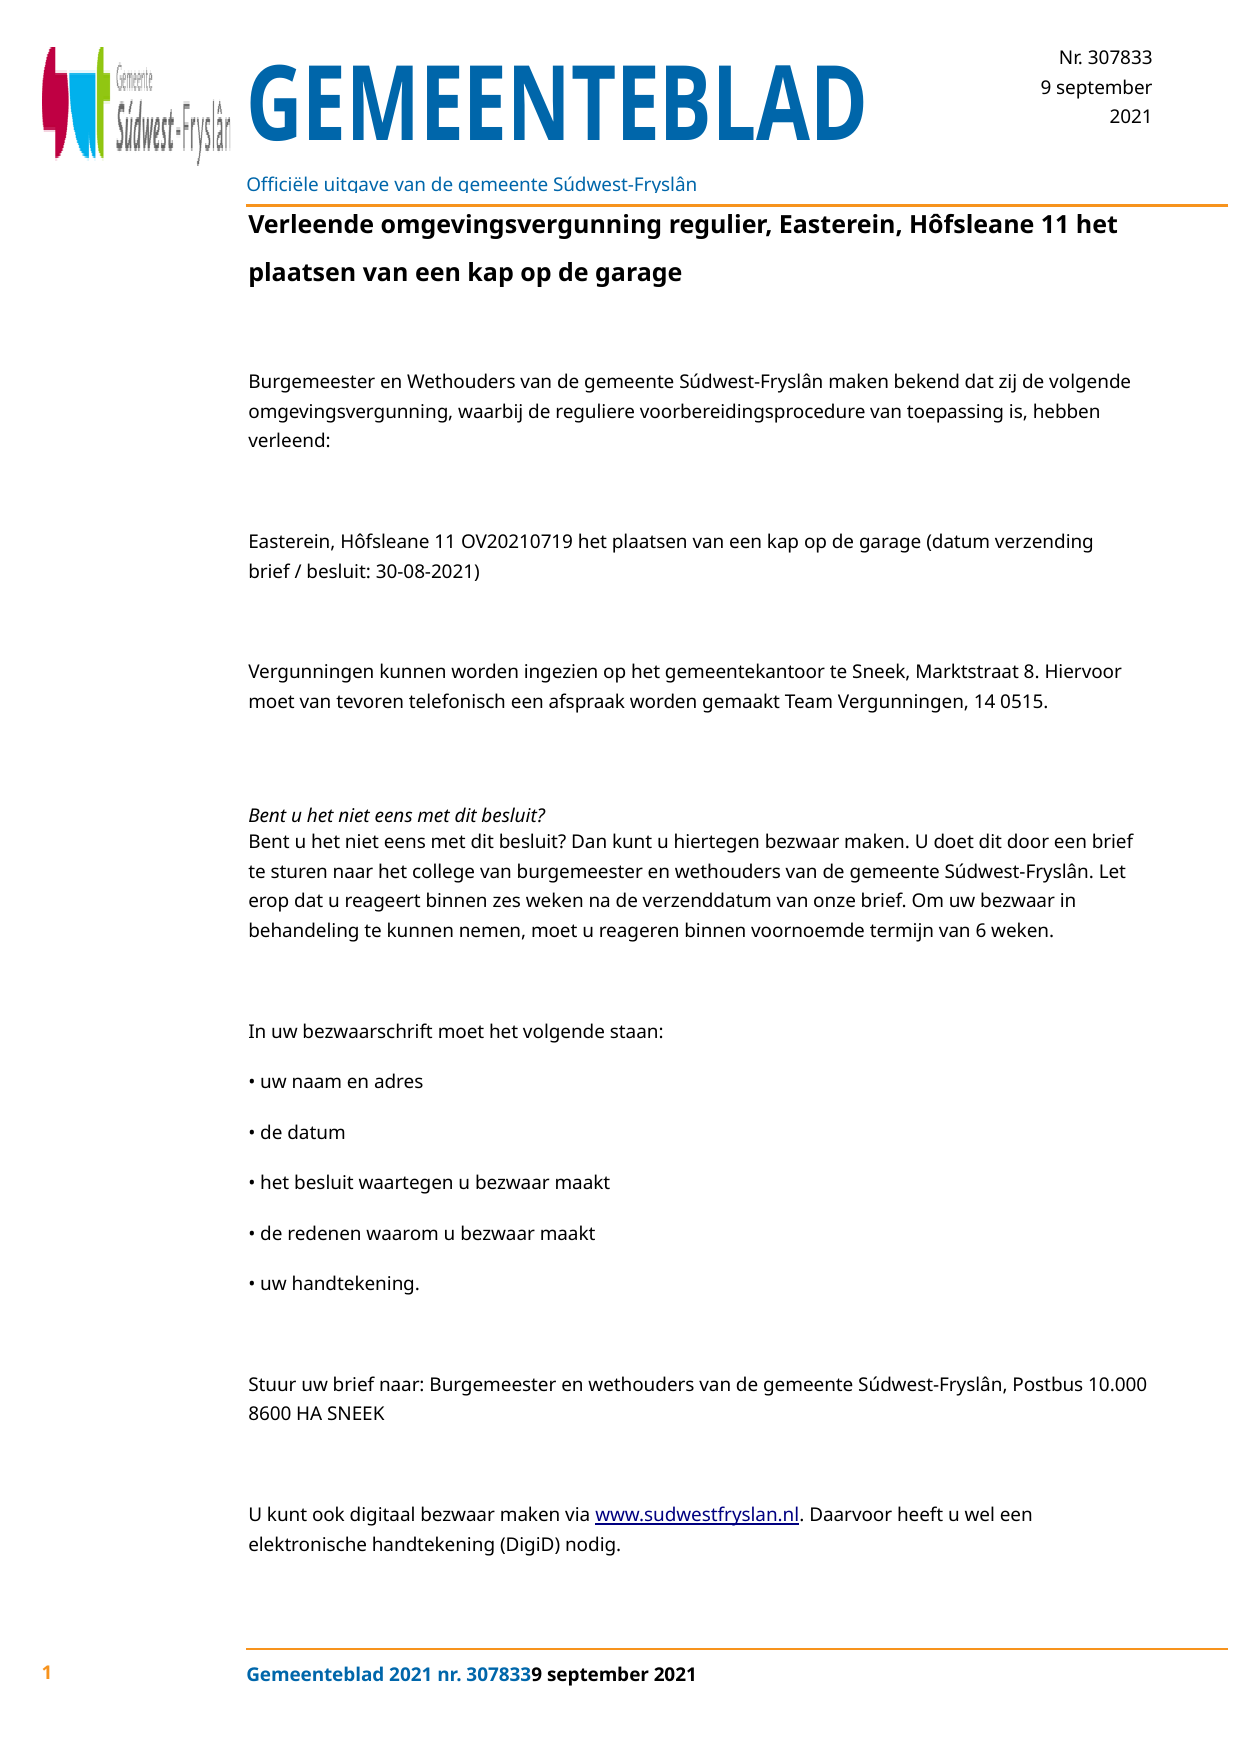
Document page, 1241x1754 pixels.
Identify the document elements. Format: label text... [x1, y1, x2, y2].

text Burgemeester en Wethouders van de gemeente Súdwest-Fryslân maken bekend dat zij de volgende omgevingsvergunning, waarbij de reguliere voorbereidingsprocedure van toepassing is, hebben verleend: [248, 368, 1152, 453]
text • de datum [248, 1119, 1152, 1144]
text Bent u het niet eens met dit besluit? Dan kunt u hiertegen bezwaar maken. U doet dit door een brief te sturen naar het college van burgemeester en wethouders van de gemeente Súdwest-Fryslân. Let erop dat u reageert binnen zes weken na de verzenddatum van onze brief. Om uw bezwaar in behandeling te kunnen nemen, moet u reageren binnen voornoemde termijn van 6 weken. [248, 828, 1152, 943]
text Easterein, Hôfsleane 11 OV20210719 het plaatsen van een kap op de garage (datum verzending brief / besluit: 30-08-2021) [248, 528, 1152, 584]
text U kunt ook digitaal bezwaar maken via www.sudwestfryslan.nl. Daarvoor heeft u wel een elektronische handtekening (DigiD) nodig. [248, 1501, 1152, 1557]
text • de redenen waarom u bezwaar maakt [248, 1220, 1152, 1245]
text In uw bezwaarschrift moet het volgende staan: [248, 1018, 1152, 1044]
text • uw naam en adres [248, 1068, 1152, 1094]
picture [41, 47, 231, 172]
text • het besluit waartegen u bezwaar maakt [248, 1169, 1152, 1195]
text Verleende omgevingsvergunning regulier, Easterein, Hôfsleane 11 het plaatsen van een kap op de garage [248, 207, 1152, 288]
text Stuur uw brief naar: Burgemeester en wethouders van de gemeente Súdwest-Fryslân, Postbus 10.000 8600 HA SNEEK [248, 1371, 1152, 1426]
text • uw handtekening. [248, 1270, 1152, 1296]
text Vergunningen kunnen worden ingezien op het gemeentekantoor te Sneek, Marktstraat 8. Hiervoor moet van tevoren telefonisch een afspraak worden gemaakt Team Vergunningen, 14 0515. [248, 659, 1152, 714]
text Bent u het niet eens met dit besluit? [248, 803, 1152, 828]
